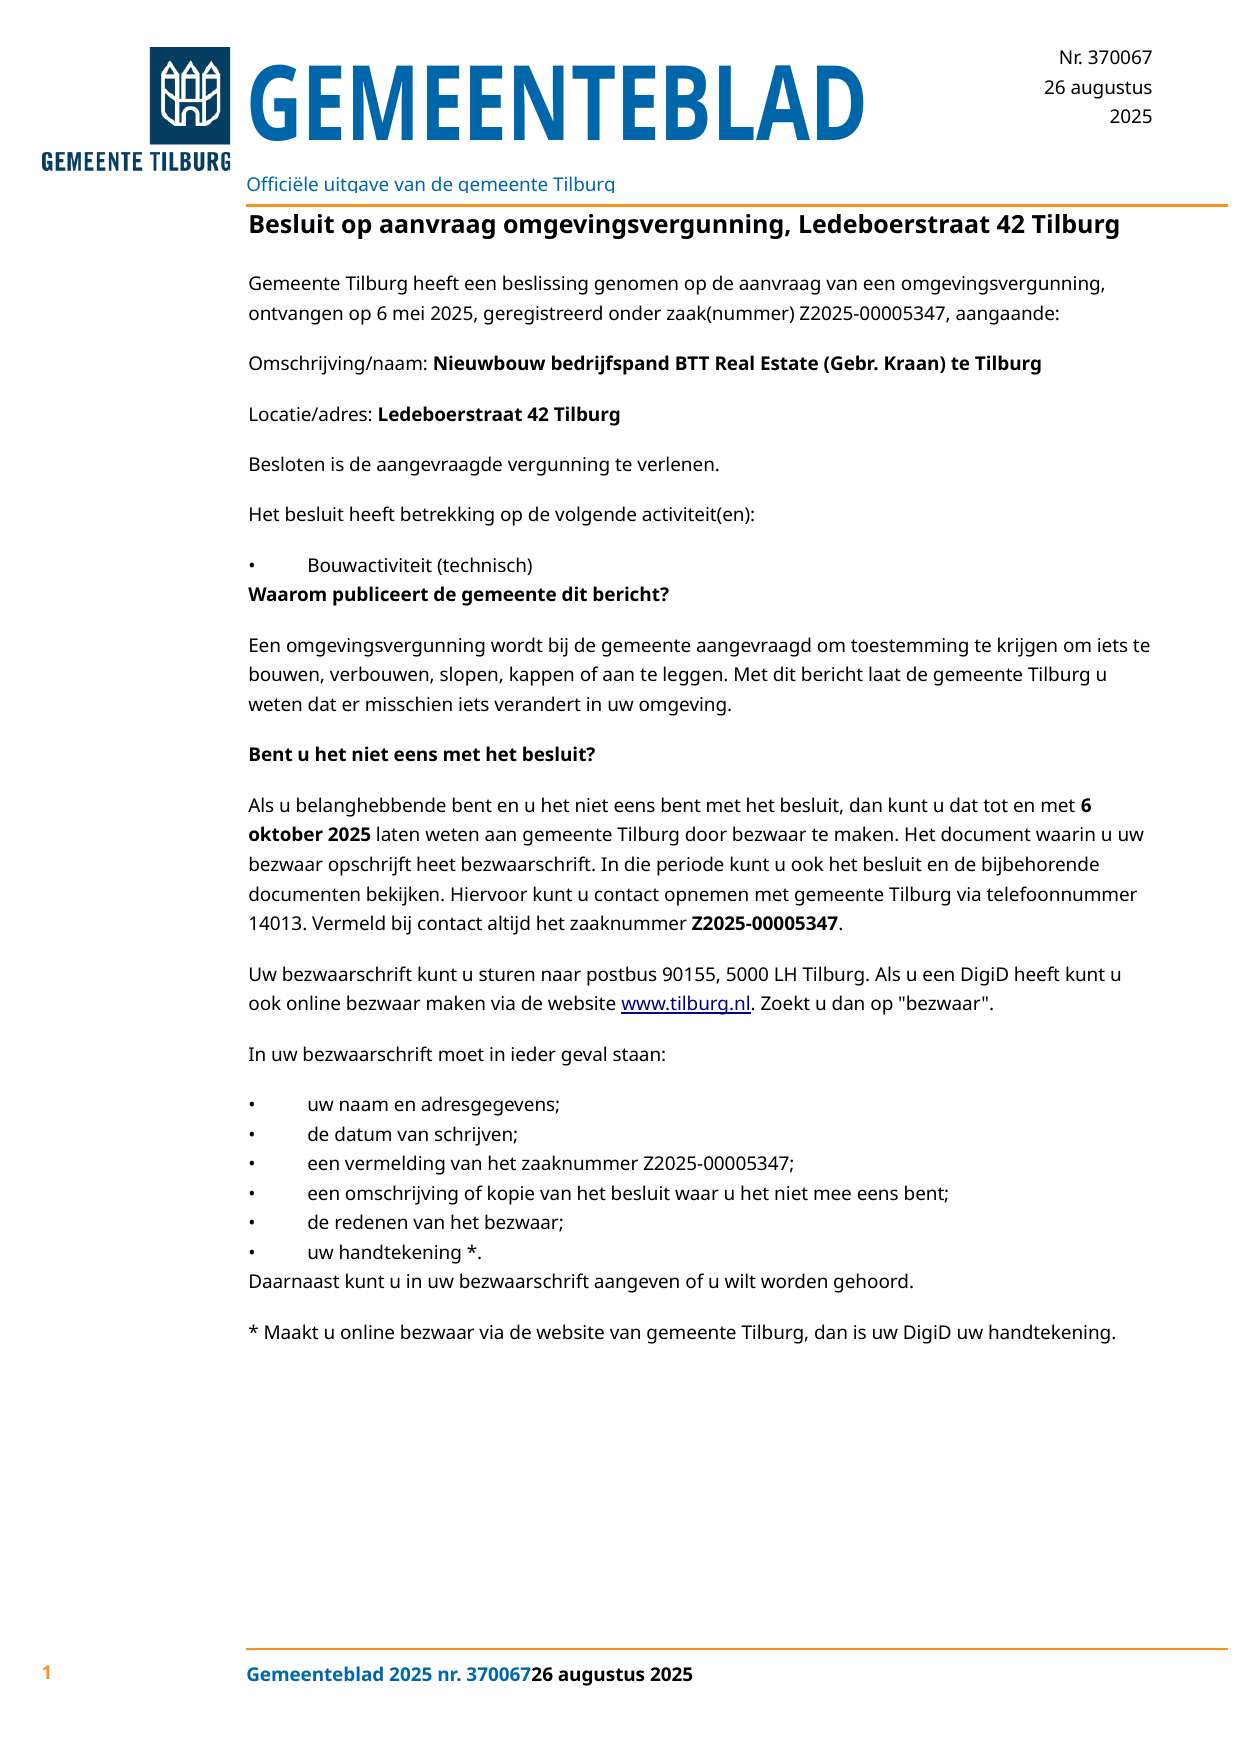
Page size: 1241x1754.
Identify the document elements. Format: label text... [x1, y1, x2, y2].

text * Maakt u online bezwaar via de website van gemeente Tilburg, dan is uw DigiD uw handtekening. [248, 1319, 1152, 1345]
picture [41, 47, 231, 172]
list een vermelding van het zaaknummer Z2025-00005347; [248, 1150, 1152, 1176]
list een omschrijving of kopie van het besluit waar u het niet mee eens bent; [248, 1180, 1152, 1206]
text Locatie/adres: Ledeboerstraat 42 Tilburg [248, 401, 1152, 426]
text Een omgevingsvergunning wordt bij de gemeente aangevraagd om toestemming te krijgen om iets te bouwen, verbouwen, slopen, kappen of aan te leggen. Met dit bericht laat de gemeente Tilburg u weten dat er misschien iets verandert in uw omgeving. [248, 632, 1152, 717]
text Gemeente Tilburg heeft een beslissing genomen op de aanvraag van een omgevingsvergunning, ontvangen op 6 mei 2025, geregistreerd onder zaak(nummer) Z2025-00005347, aangaande: [248, 270, 1152, 326]
text Besluit op aanvraag omgevingsvergunning, Ledeboerstraat 42 Tilburg [248, 207, 1152, 241]
list de redenen van het bezwaar; [248, 1209, 1152, 1235]
list Bouwactiviteit (technisch) [248, 552, 1152, 578]
text Omschrijving/naam: Nieuwbouw bedrijfspand BTT Real Estate (Gebr. Kraan) te Tilburg [248, 350, 1152, 376]
text Besloten is de aangevraagde vergunning te verlenen. [248, 451, 1152, 477]
text Waarom publiceert de gemeente dit bericht? [248, 582, 1152, 607]
text Als u belanghebbende bent en u het niet eens bent met het besluit, dan kunt u dat tot en met 6 oktober 2025 laten weten aan gemeente Tilburg door bezwaar te maken. Het document waarin u uw bezwaar opschrijft heet bezwaarschrift. In die periode kunt u ook het besluit en de bijbehorende documenten bekijken. Hiervoor kunt u contact opnemen met gemeente Tilburg via telefoonnummer 14013. Vermeld bij contact altijd het zaaknummer Z2025-00005347. [248, 792, 1152, 936]
text In uw bezwaarschrift moet in ieder geval staan: [248, 1041, 1152, 1066]
list uw handtekening *. [248, 1239, 1152, 1265]
text Daarnaast kunt u in uw bezwaarschrift aangeven of u wilt worden gehoord. [248, 1269, 1152, 1294]
text Het besluit heeft betrekking op de volgende activiteit(en): [248, 502, 1152, 527]
list de datum van schrijven; [248, 1121, 1152, 1146]
text Bent u het niet eens met het besluit? [248, 742, 1152, 767]
list uw naam en adresgegevens; [248, 1091, 1152, 1117]
text Uw bezwaarschrift kunt u sturen naar postbus 90155, 5000 LH Tilburg. Als u een DigiD heeft kunt u ook online bezwaar maken via de website www.tilburg.nl. Zoekt u dan op "bezwaar". [248, 961, 1152, 1016]
